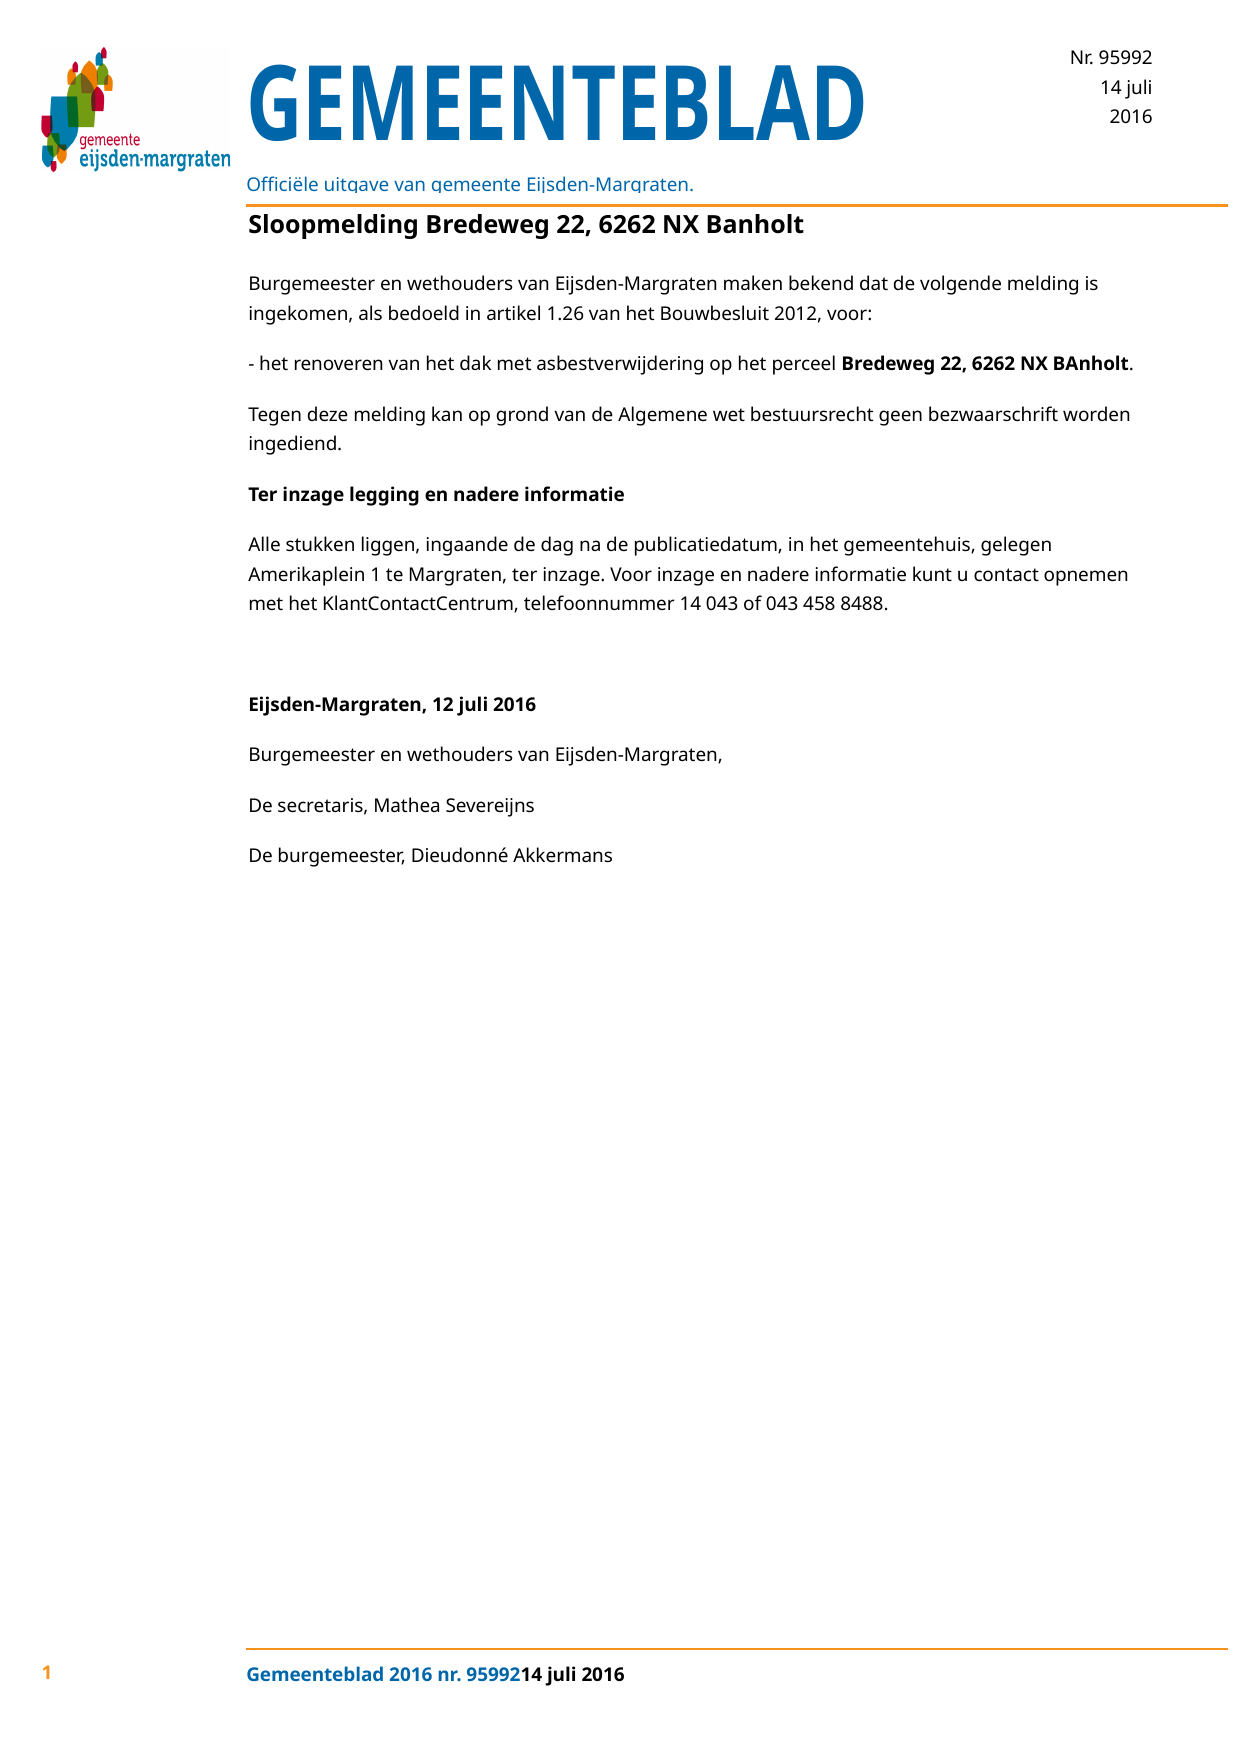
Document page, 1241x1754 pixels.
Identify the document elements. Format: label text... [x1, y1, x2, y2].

text - het renoveren van het dak met asbestverwijdering op het perceel Bredeweg 22, 6262 NX BAnholt. [248, 350, 1152, 376]
text Burgemeester en wethouders van Eijsden-Margraten, [248, 742, 1152, 767]
text Burgemeester en wethouders van Eijsden-Margraten maken bekend dat de volgende melding is ingekomen, als bedoeld in artikel 1.26 van het Bouwbesluit 2012, voor: [248, 270, 1152, 326]
text De secretaris, Mathea Severeijns [248, 792, 1152, 818]
text Eijsden-Margraten, 12 juli 2016 [248, 691, 1152, 717]
text De burgemeester, Dieudonné Akkermans [248, 842, 1152, 868]
text Ter inzage legging en nadere informatie [248, 481, 1152, 506]
text Tegen deze melding kan op grond van de Algemene wet bestuursrecht geen bezwaarschrift worden ingediend. [248, 401, 1152, 456]
picture [41, 47, 231, 172]
text Sloopmelding Bredeweg 22, 6262 NX Banholt [248, 207, 1152, 241]
text Alle stukken liggen, ingaande de dag na de publicatiedatum, in het gemeentehuis, gelegen Amerikaplein 1 te Margraten, ter inzage. Voor inzage en nadere informatie kunt u contact opnemen met het KlantContactCentrum, telefoonnummer 14 043 of 043 458 8488. [248, 531, 1152, 616]
